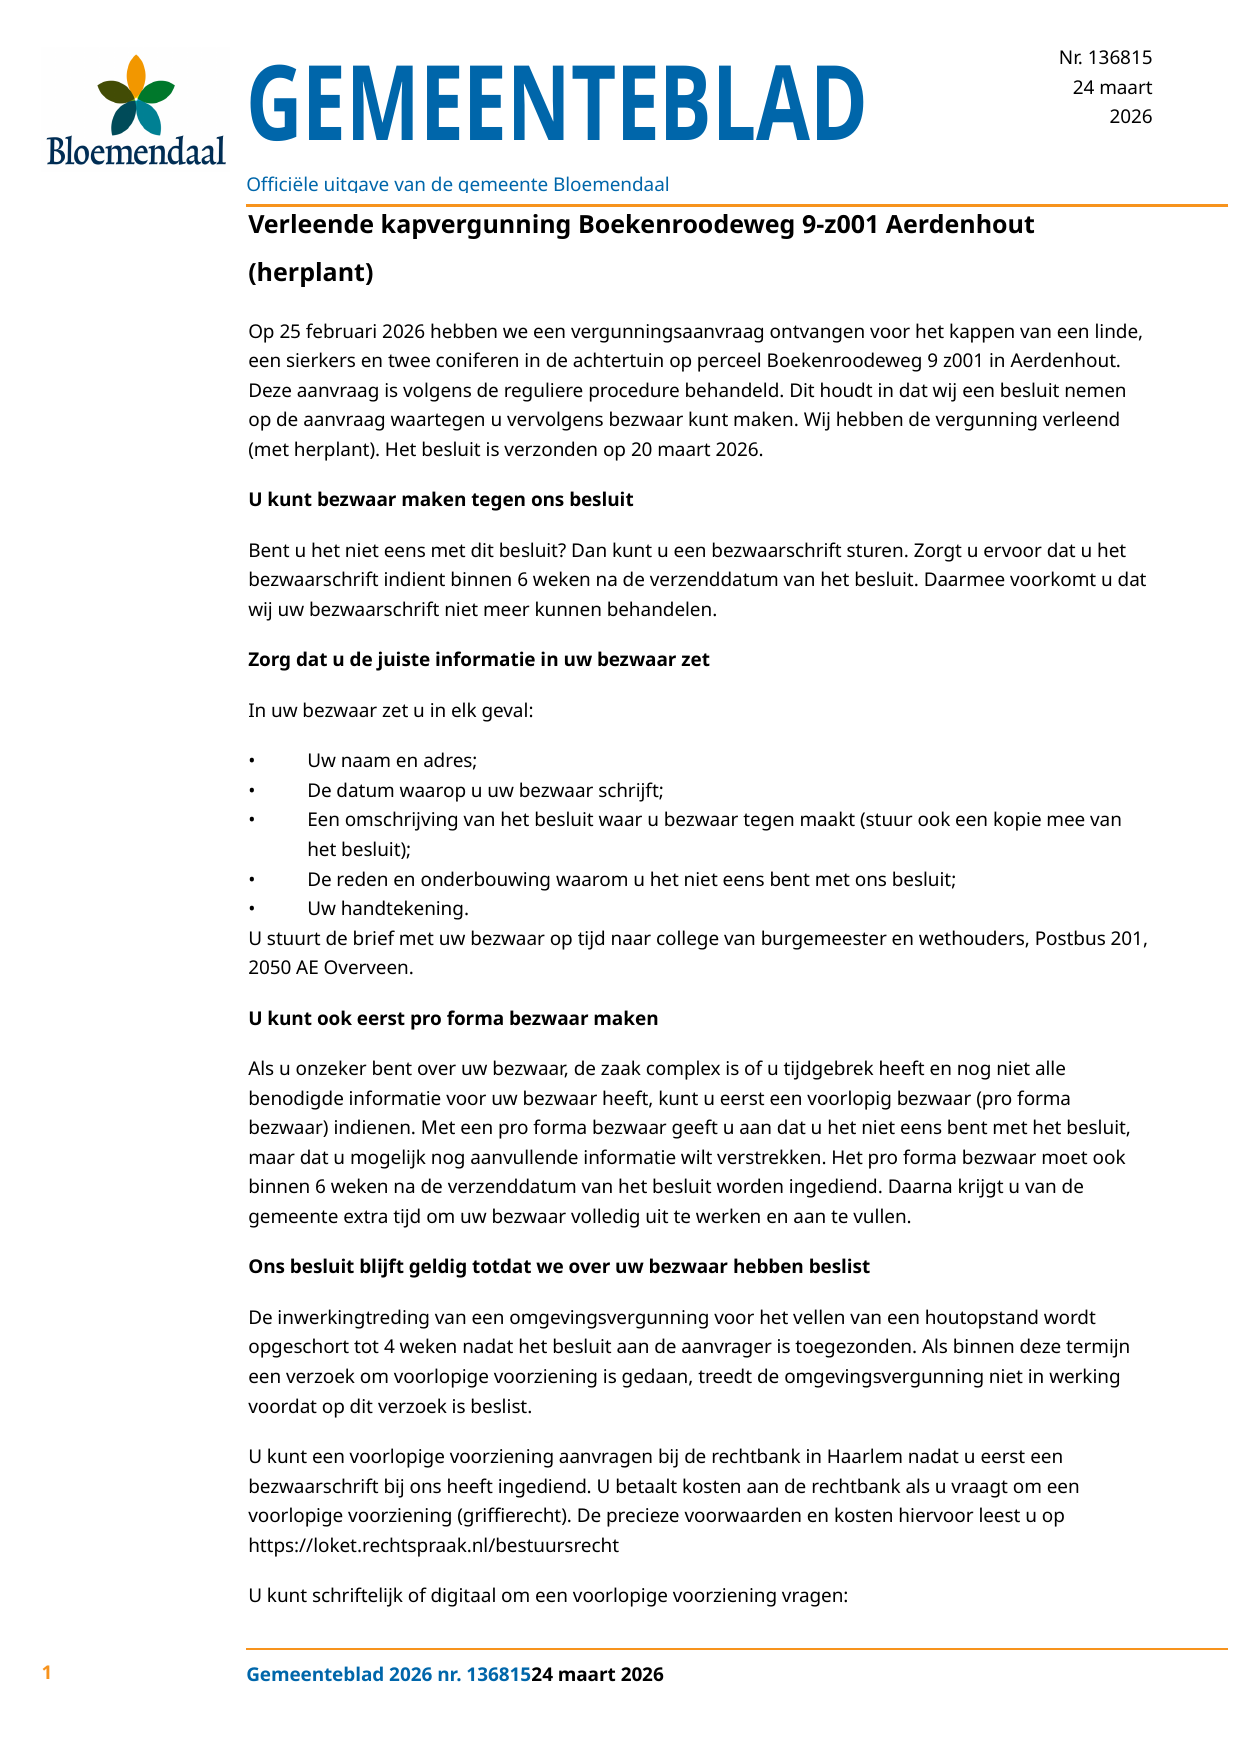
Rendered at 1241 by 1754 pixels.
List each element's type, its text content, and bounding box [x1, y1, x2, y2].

text Als u onzeker bent over uw bezwaar, de zaak complex is of u tijdgebrek heeft en nog niet alle benodigde informatie voor uw bezwaar heeft, kunt u eerst een voorlopig bezwaar (pro forma bezwaar) indienen. Met een pro forma bezwaar geeft u aan dat u het niet eens bent met het besluit, maar dat u mogelijk nog aanvullende informatie wilt verstrekken. Het pro forma bezwaar moet ook binnen 6 weken na de verzenddatum van het besluit worden ingediend. Daarna krijgt u van de gemeente extra tijd om uw bezwaar volledig uit te werken en aan te vullen. [248, 1055, 1152, 1229]
picture [41, 47, 231, 172]
text U kunt bezwaar maken tegen ons besluit [248, 487, 1152, 512]
text Op 25 februari 2026 hebben we een vergunningsaanvraag ontvangen voor het kappen van een linde, een sierkers en twee coniferen in de achtertuin op perceel Boekenroodeweg 9 z001 in Aerdenhout. Deze aanvraag is volgens de reguliere procedure behandeld. Dit houdt in dat wij een besluit nemen op de aanvraag waartegen u vervolgens bezwaar kunt maken. Wij hebben de vergunning verleend (met herplant). Het besluit is verzonden op 20 maart 2026. [248, 318, 1152, 462]
text U kunt ook eerst pro forma bezwaar maken [248, 1005, 1152, 1031]
text U kunt schriftelijk of digitaal om een voorlopige voorziening vragen: [248, 1582, 1152, 1608]
text U stuurt de brief met uw bezwaar op tijd naar college van burgemeester en wethouders, Postbus 201, 2050 AE Overveen. [248, 925, 1152, 980]
list De datum waarop u uw bezwaar schrijft; [248, 777, 1152, 803]
text U kunt een voorlopige voorziening aanvragen bij de rechtbank in Haarlem nadat u eerst een bezwaarschrift bij ons heeft ingediend. U betaalt kosten aan de rechtbank als u vraagt om een voorlopige voorziening (griffierecht). De precieze voorwaarden en kosten hiervoor leest u op https://loket.rechtspraak.nl/bestuursrecht [248, 1443, 1152, 1558]
list Uw naam en adres; [248, 747, 1152, 773]
text Zorg dat u de juiste informatie in uw bezwaar zet [248, 647, 1152, 672]
text De inwerkingtreding van een omgevingsvergunning voor het vellen van een houtopstand wordt opgeschort tot 4 weken nadat het besluit aan de aanvrager is toegezonden. Als binnen deze termijn een verzoek om voorlopige voorziening is gedaan, treedt de omgevingsvergunning niet in werking voordat op dit verzoek is beslist. [248, 1304, 1152, 1419]
text Bent u het niet eens met dit besluit? Dan kunt u een bezwaarschrift sturen. Zorgt u ervoor dat u het bezwaarschrift indient binnen 6 weken na de verzenddatum van het besluit. Daarmee voorkomt u dat wij uw bezwaarschrift niet meer kunnen behandelen. [248, 537, 1152, 622]
text Ons besluit blijft geldig totdat we over uw bezwaar hebben beslist [248, 1254, 1152, 1279]
list Uw handtekening. [248, 895, 1152, 921]
list Een omschrijving van het besluit waar u bezwaar tegen maakt (stuur ook een kopie mee van het besluit); [248, 807, 1152, 862]
text Verleende kapvergunning Boekenroodeweg 9-z001 Aerdenhout (herplant) [248, 207, 1152, 288]
list De reden en onderbouwing waarom u het niet eens bent met ons besluit; [248, 866, 1152, 892]
text In uw bezwaar zet u in elk geval: [248, 697, 1152, 723]
